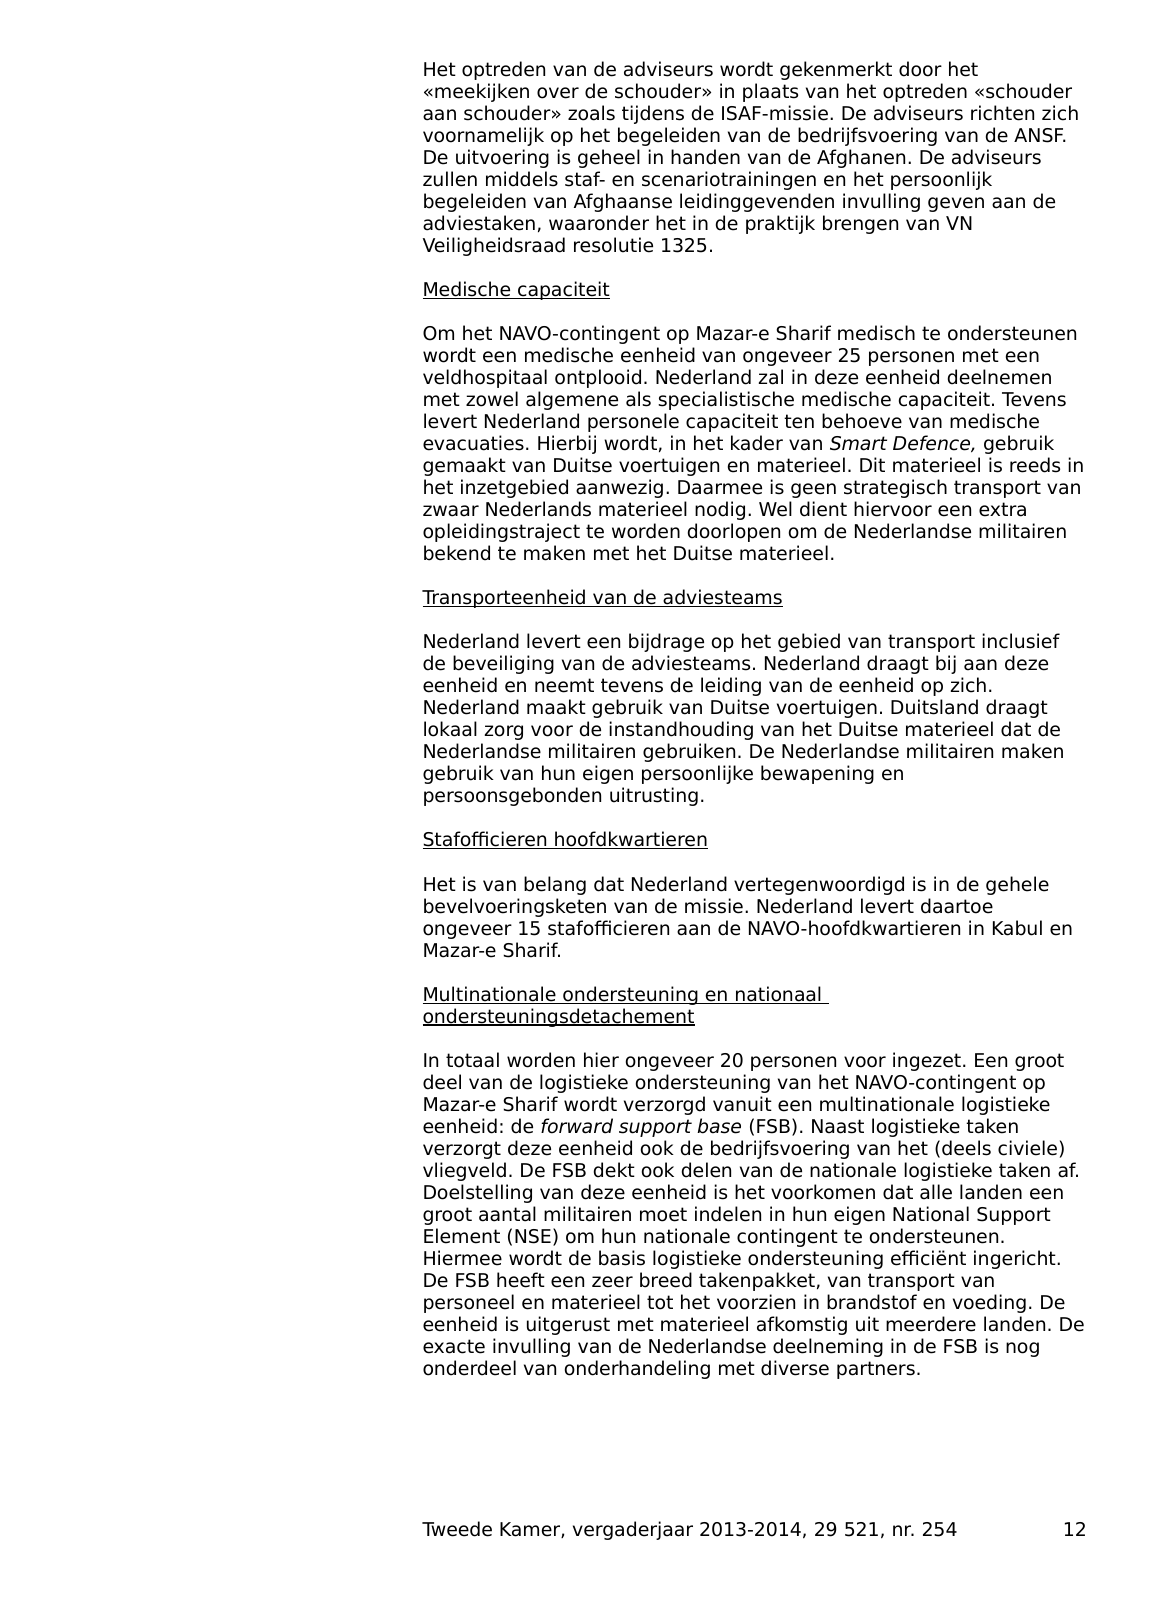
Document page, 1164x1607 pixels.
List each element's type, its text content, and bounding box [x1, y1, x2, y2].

text In totaal worden hier ongeveer 20 personen voor ingezet. Een groot deel van de logistieke ondersteuning van het NAVO-contingent op Mazar-e Sharif wordt verzorgd vanuit een multinationale logistieke eenheid: de forward support base (FSB). Naast logistieke taken verzorgt deze eenheid ook de bedrijfsvoering van het (deels civiele) vliegveld. De FSB dekt ook delen van de nationale logistieke taken af. Doelstelling van deze eenheid is het voorkomen dat alle landen een groot aantal militairen moet indelen in hun eigen National Support Element (NSE) om hun nationale contingent te ondersteunen. Hiermee wordt de basis logistieke ondersteuning efficiënt ingericht. De FSB heeft een zeer breed takenpakket, van transport van personeel en materieel tot het voorzien in brandstof en voeding. De eenheid is uitgerust met materieel afkomstig uit meerdere landen. De exacte invulling van de Nederlandse deelneming in de FSB is nog onderdeel van onderhandeling met diverse partners. [422, 1050, 1087, 1379]
text Om het NAVO-contingent op Mazar-e Sharif medisch te ondersteunen wordt een medische eenheid van ongeveer 25 personen met een veldhospitaal ontplooid. Nederland zal in deze eenheid deelnemen met zowel algemene als specialistische medische capaciteit. Tevens levert Nederland personele capaciteit ten behoeve van medische evacuaties. Hierbij wordt, in het kader van Smart Defence, gebruik gemaakt van Duitse voertuigen en materieel. Dit materieel is reeds in het inzetgebied aanwezig. Daarmee is geen strategisch transport van zwaar Nederlands materieel nodig. Wel dient hiervoor een extra opleidingstraject te worden doorlopen om de Nederlandse militairen bekend te maken met het Duitse materieel. [422, 323, 1087, 565]
subtitle Stafofficieren hoofdkwartieren [422, 829, 1087, 851]
text Het is van belang dat Nederland vertegenwoordigd is in de gehele bevelvoeringsketen van de missie. Nederland levert daartoe ongeveer 15 stafofficieren aan de NAVO-hoofdkwartieren in Kabul en Mazar-e Sharif. [422, 873, 1087, 961]
subtitle Medische capaciteit [422, 279, 1087, 301]
text Het optreden van de adviseurs wordt gekenmerkt door het «meekijken over de schouder» in plaats van het optreden «schouder aan schouder» zoals tijdens de ISAF-missie. De adviseurs richten zich voornamelijk op het begeleiden van de bedrijfsvoering van de ANSF. De uitvoering is geheel in handen van de Afghanen. De adviseurs zullen middels staf- en scenariotrainingen en het persoonlijk begeleiden van Afghaanse leidinggevenden invulling geven aan de adviestaken, waaronder het in de praktijk brengen van VN Veiligheidsraad resolutie 1325. [422, 59, 1087, 257]
subtitle Multinationale ondersteuning en nationaal ondersteuningsdetachement [422, 984, 1087, 1028]
subtitle Transporteenheid van de adviesteams [422, 587, 1087, 609]
text Nederland levert een bijdrage op het gebied van transport inclusief de beveiliging van de adviesteams. Nederland draagt bij aan deze eenheid en neemt tevens de leiding van de eenheid op zich. Nederland maakt gebruik van Duitse voertuigen. Duitsland draagt lokaal zorg voor de instandhouding van het Duitse materieel dat de Nederlandse militairen gebruiken. De Nederlandse militairen maken gebruik van hun eigen persoonlijke bewapening en persoonsgebonden uitrusting. [422, 631, 1087, 807]
